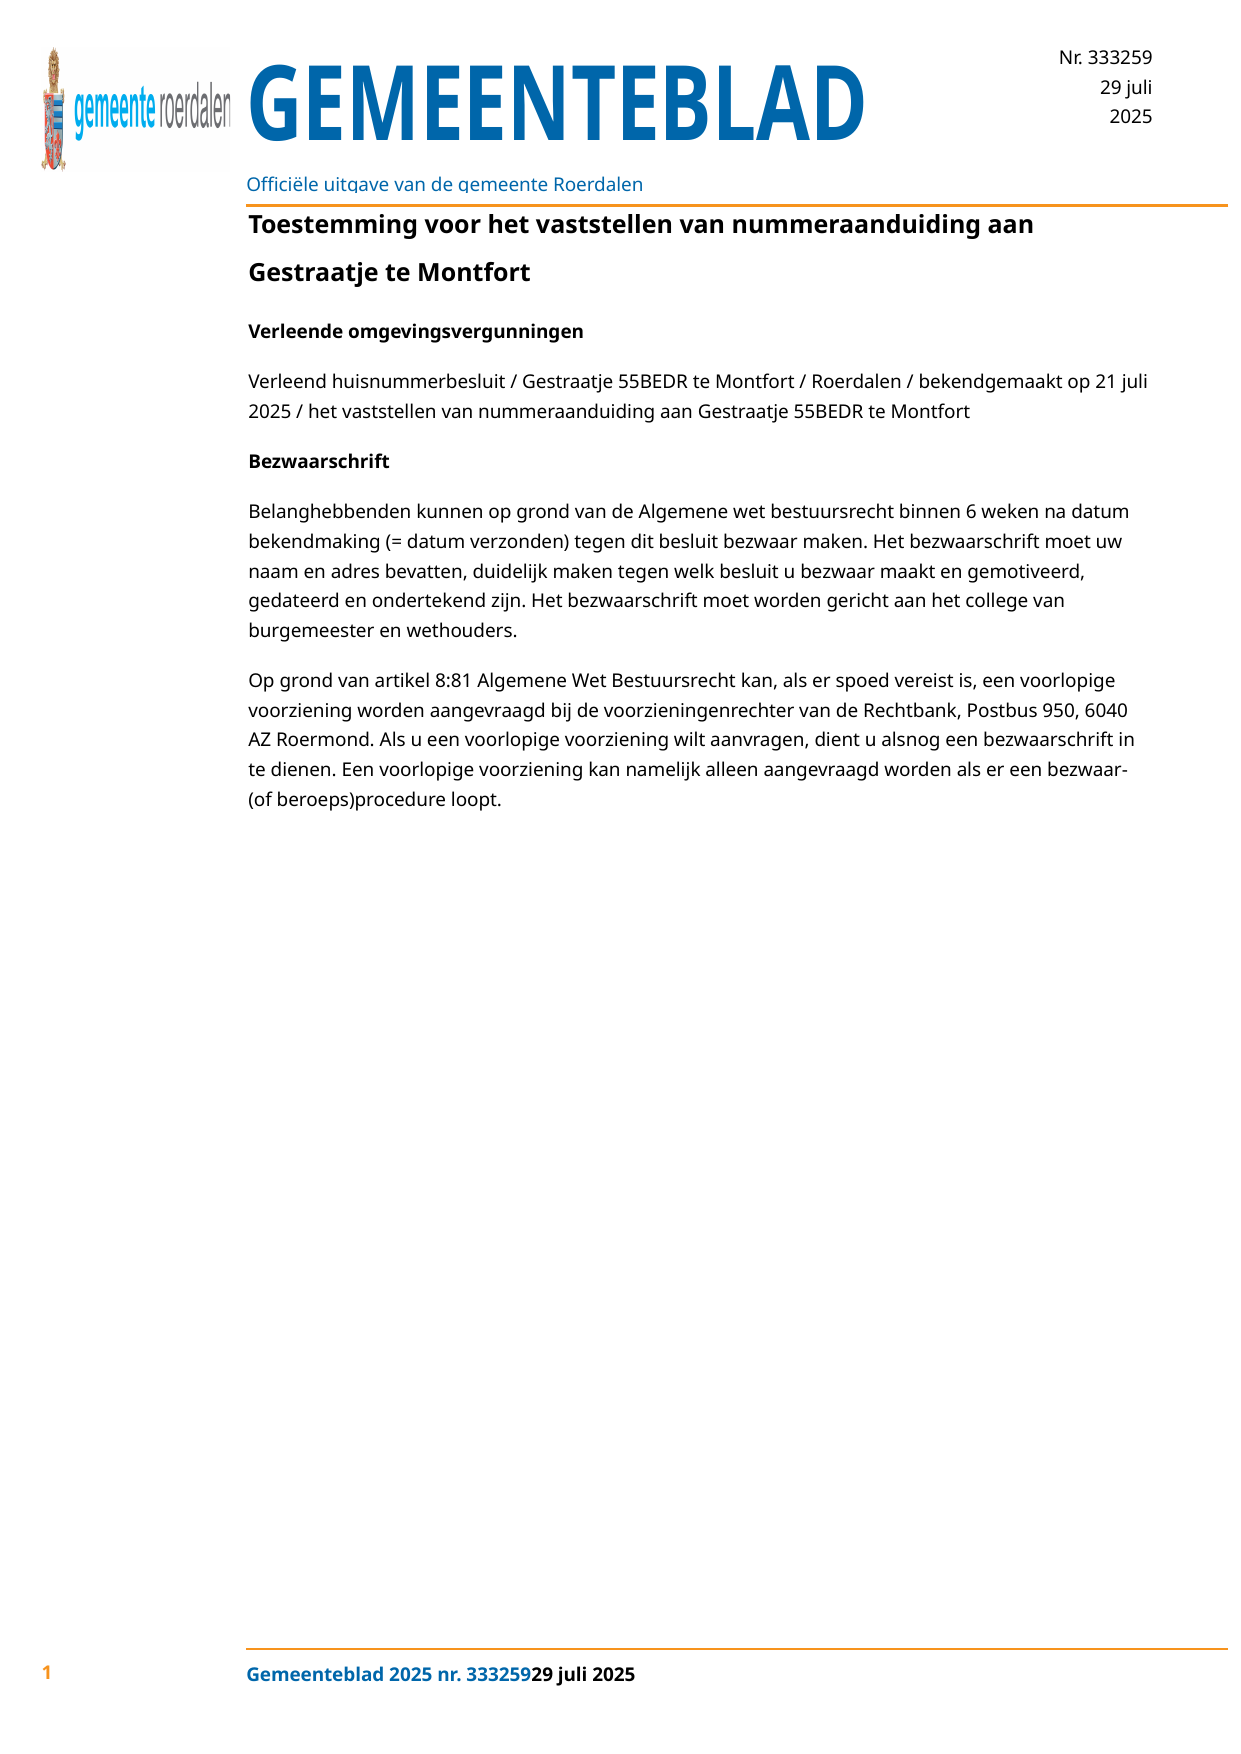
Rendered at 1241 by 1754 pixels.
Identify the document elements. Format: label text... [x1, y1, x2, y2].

text Toestemming voor het vaststellen van nummeraanduiding aan Gestraatje te Montfort [248, 207, 1152, 288]
text Bezwaarschrift [248, 448, 1152, 474]
text Verleend huisnummerbesluit / Gestraatje 55BEDR te Montfort / Roerdalen / bekendgemaakt op 21 juli 2025 / het vaststellen van nummeraanduiding aan Gestraatje 55BEDR te Montfort [248, 368, 1152, 424]
text Belanghebbenden kunnen op grond van de Algemene wet bestuursrecht binnen 6 weken na datum bekendmaking (= datum verzonden) tegen dit besluit bezwaar maken. Het bezwaarschrift moet uw naam en adres bevatten, duidelijk maken tegen welk besluit u bezwaar maakt en gemotiveerd, gedateerd en ondertekend zijn. Het bezwaarschrift moet worden gericht aan het college van burgemeester en wethouders. [248, 499, 1152, 643]
text Verleende omgevingsvergunningen [248, 318, 1152, 344]
text Op grond van artikel 8:81 Algemene Wet Bestuursrecht kan, als er spoed vereist is, een voorlopige voorziening worden aangevraagd bij de voorzieningenrechter van de Rechtbank, Postbus 950, 6040 AZ Roermond. Als u een voorlopige voorziening wilt aanvragen, dient u alsnog een bezwaarschrift in te dienen. Een voorlopige voorziening kan namelijk alleen aangevraagd worden als er een bezwaar- (of beroeps)procedure loopt. [248, 667, 1152, 812]
picture [41, 47, 231, 172]
